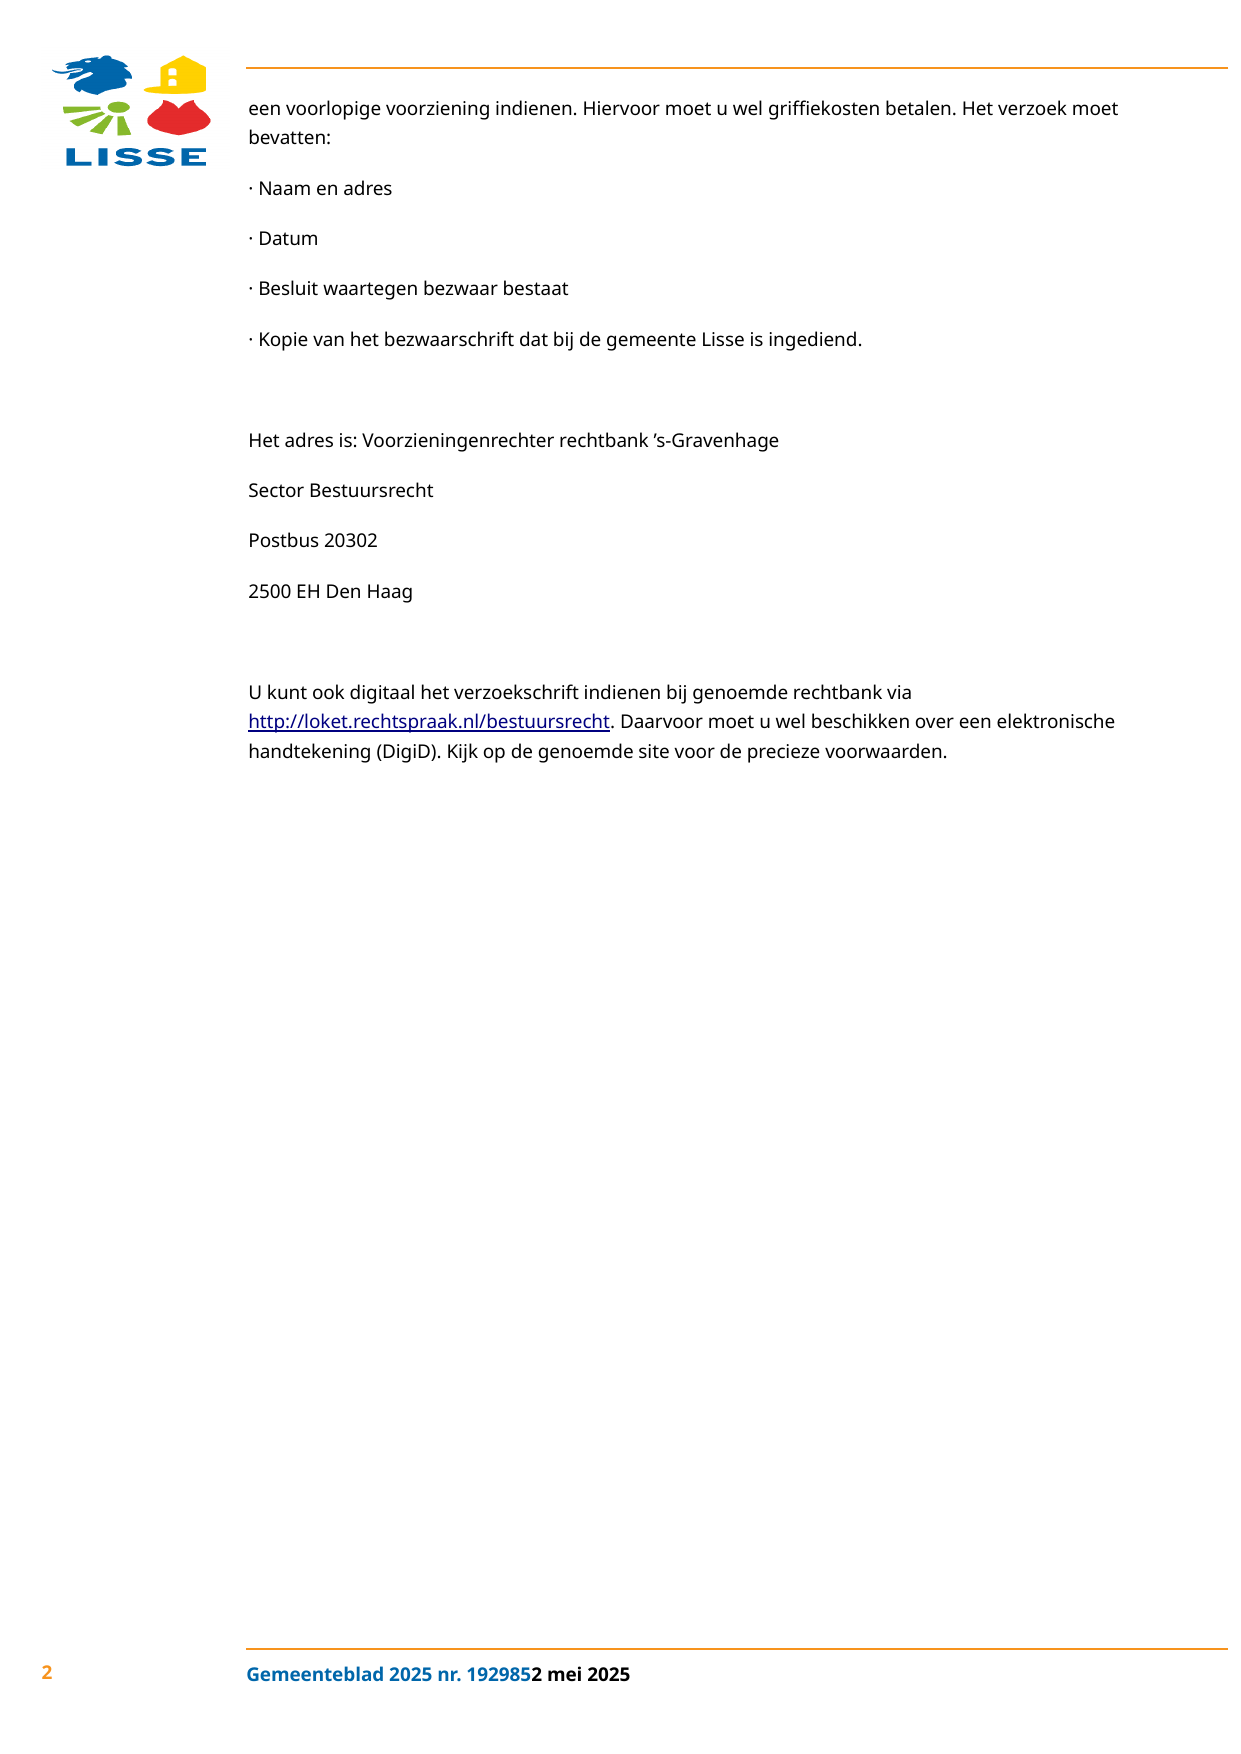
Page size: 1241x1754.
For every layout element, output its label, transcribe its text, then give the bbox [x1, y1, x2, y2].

text Sector Bestuursrecht [248, 477, 1152, 503]
text · Besluit waartegen bezwaar bestaat [248, 276, 1152, 301]
text · Naam en adres [248, 175, 1152, 201]
picture [41, 47, 231, 172]
text · Kopie van het bezwaarschrift dat bij de gemeente Lisse is ingediend. [248, 326, 1152, 352]
text 2500 EH Den Haag [248, 578, 1152, 604]
text · Datum [248, 225, 1152, 251]
text Postbus 20302 [248, 528, 1152, 553]
text een voorlopige voorziening indienen. Hiervoor moet u wel griffiekosten betalen. Het verzoek moet bevatten: [248, 95, 1152, 150]
text U kunt ook digitaal het verzoekschrift indienen bij genoemde rechtbank via http://loket.rechtspraak.nl/bestuursrecht. Daarvoor moet u wel beschikken over een elektronische handtekening (DigiD). Kijk op de genoemde site voor de precieze voorwaarden. [248, 679, 1152, 764]
text Het adres is: Voorzieningenrechter rechtbank ’s-Gravenhage [248, 427, 1152, 453]
